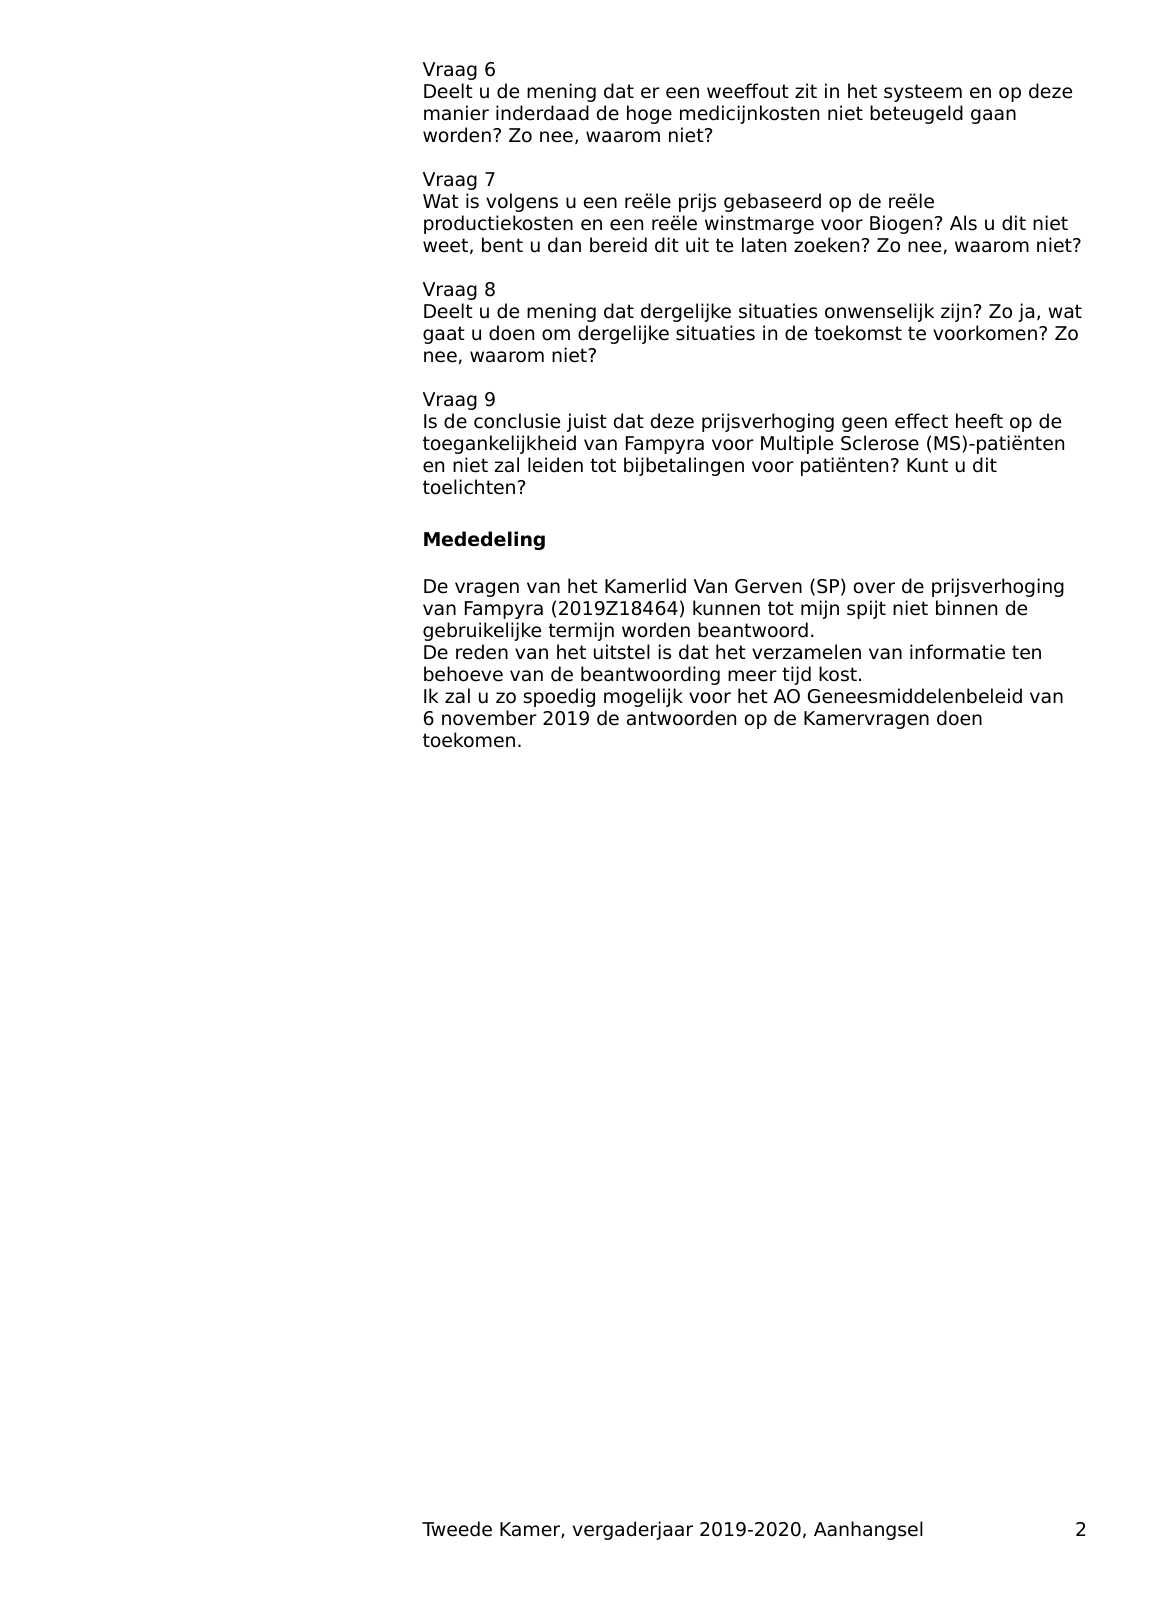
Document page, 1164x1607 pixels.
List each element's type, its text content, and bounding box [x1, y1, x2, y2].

text Deelt u de mening dat dergelijke situaties onwenselijk zijn? Zo ja, wat gaat u doen om dergelijke situaties in de toekomst te voorkomen? Zo nee, waarom niet? [422, 301, 1087, 367]
subtitle Mededeling [422, 529, 1087, 551]
text Wat is volgens u een reële prijs gebaseerd op de reële productiekosten en een reële winstmarge voor Biogen? Als u dit niet weet, bent u dan bereid dit uit te laten zoeken? Zo nee, waarom niet? [422, 191, 1087, 257]
text Vraag 6 [422, 59, 1087, 81]
text Vraag 7 [422, 169, 1087, 191]
text Ik zal u zo spoedig mogelijk voor het AO Geneesmiddelenbeleid van 6 november 2019 de antwoorden op de Kamervragen doen toekomen. [422, 686, 1087, 752]
text De vragen van het Kamerlid Van Gerven (SP) over de prijsverhoging van Fampyra (2019Z18464) kunnen tot mijn spijt niet binnen de gebruikelijke termijn worden beantwoord. [422, 576, 1087, 642]
text De reden van het uitstel is dat het verzamelen van informatie ten behoeve van de beantwoording meer tijd kost. [422, 642, 1087, 686]
text Vraag 8 [422, 279, 1087, 301]
text Deelt u de mening dat er een weeffout zit in het systeem en op deze manier inderdaad de hoge medicijnkosten niet beteugeld gaan worden? Zo nee, waarom niet? [422, 81, 1087, 147]
text Is de conclusie juist dat deze prijsverhoging geen effect heeft op de toegankelijkheid van Fampyra voor Multiple Sclerose (MS)-patiënten en niet zal leiden tot bijbetalingen voor patiënten? Kunt u dit toelichten? [422, 411, 1087, 499]
text Vraag 9 [422, 389, 1087, 411]
